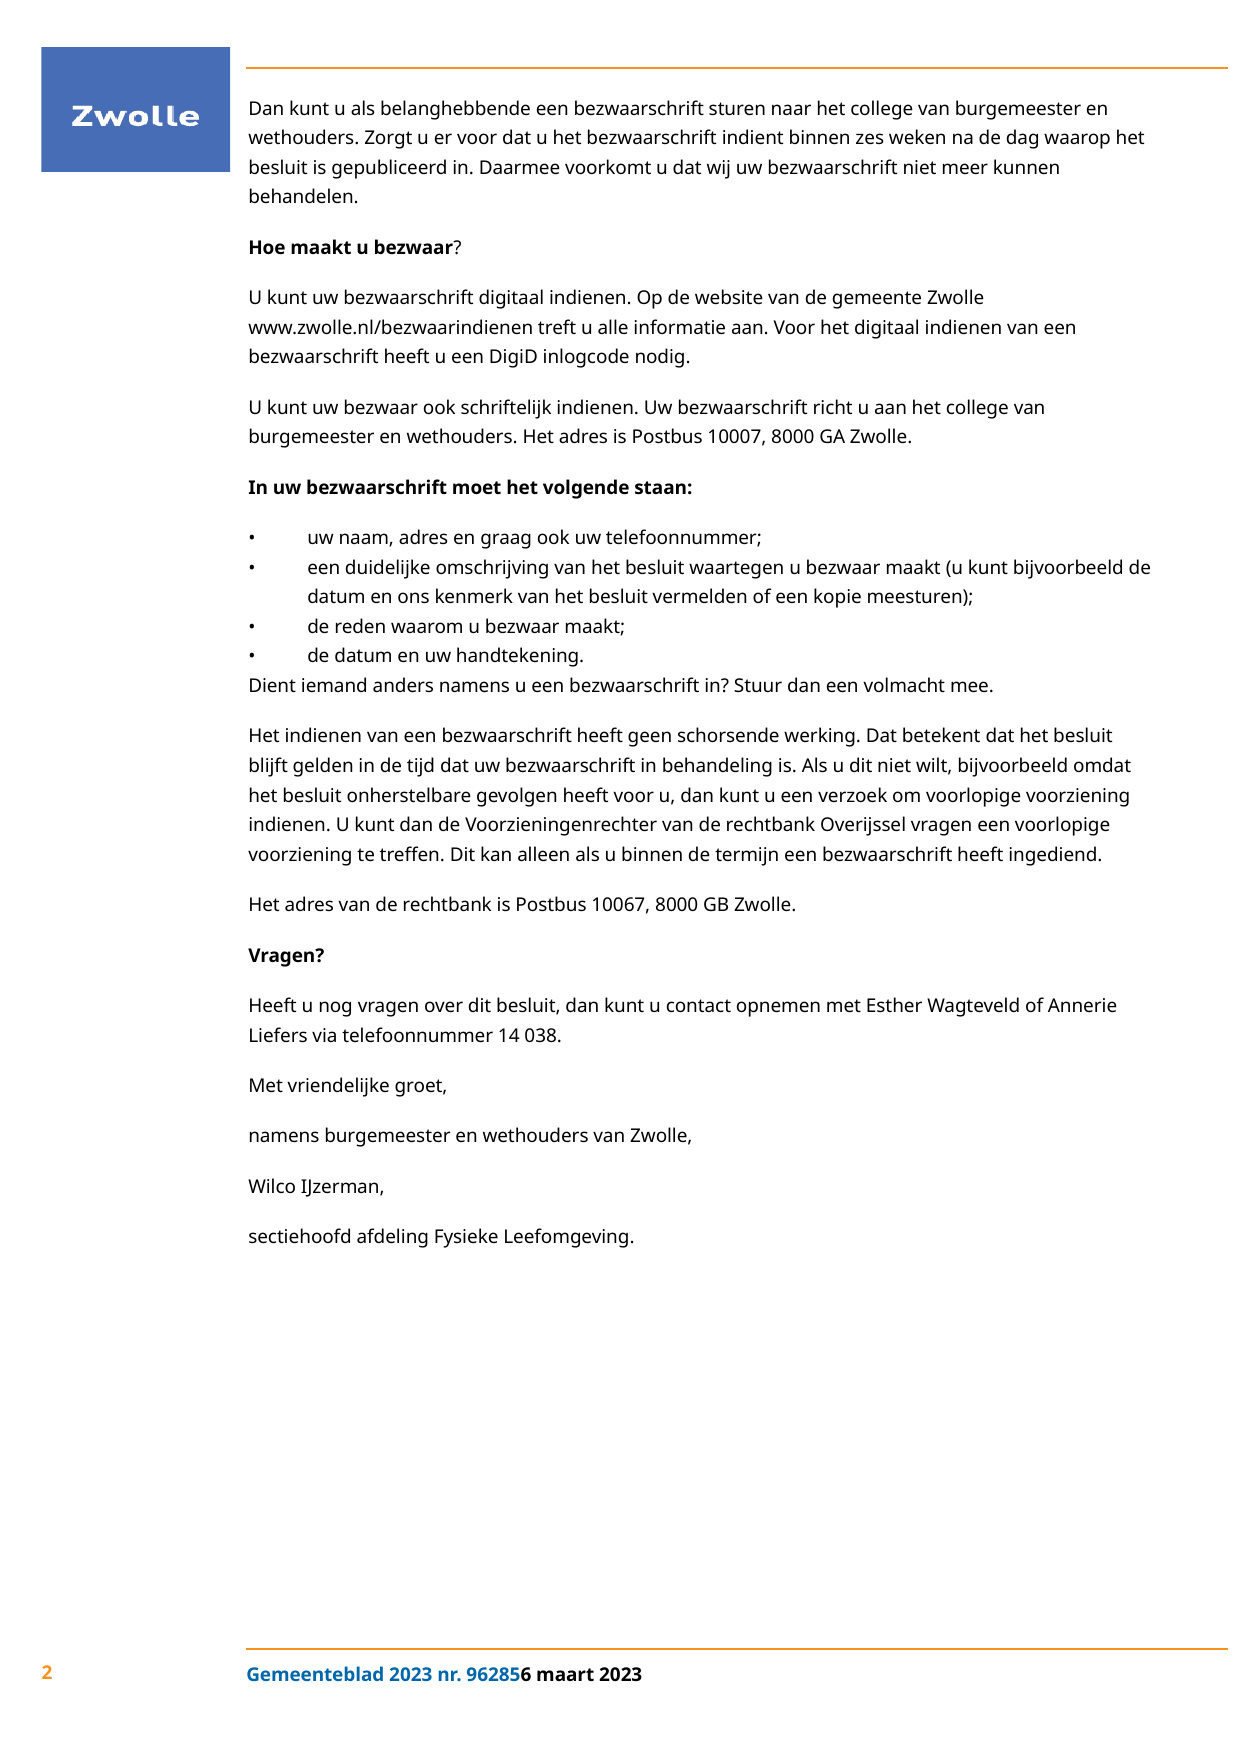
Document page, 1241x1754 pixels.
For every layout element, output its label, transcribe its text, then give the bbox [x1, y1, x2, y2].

text U kunt uw bezwaar ook schriftelijk indienen. Uw bezwaarschrift richt u aan het college van burgemeester en wethouders. Het adres is Postbus 10007, 8000 GA Zwolle. [248, 394, 1152, 449]
list uw naam, adres en graag ook uw telefoonnummer; [248, 524, 1152, 550]
text Heeft u nog vragen over dit besluit, dan kunt u contact opnemen met Esther Wagteveld of Annerie Liefers via telefoonnummer 14 038. [248, 992, 1152, 1048]
text Hoe maakt u bezwaar? [248, 234, 1152, 260]
text U kunt uw bezwaarschrift digitaal indienen. Op de website van de gemeente Zwolle www.zwolle.nl/bezwaarindienen treft u alle informatie aan. Voor het digitaal indienen van een bezwaarschrift heeft u een DigiD inlogcode nodig. [248, 284, 1152, 369]
list de datum en uw handtekening. [248, 643, 1152, 668]
text In uw bezwaarschrift moet het volgende staan: [248, 474, 1152, 500]
list de reden waarom u bezwaar maakt; [248, 613, 1152, 639]
text Het adres van de rechtbank is Postbus 10067, 8000 GB Zwolle. [248, 891, 1152, 917]
text Dan kunt u als belanghebbende een bezwaarschrift sturen naar het college van burgemeester en wethouders. Zorgt u er voor dat u het bezwaarschrift indient binnen zes weken na de dag waarop het besluit is gepubliceerd in. Daarmee voorkomt u dat wij uw bezwaarschrift niet meer kunnen behandelen. [248, 95, 1152, 209]
text Dient iemand anders namens u een bezwaarschrift in? Stuur dan een volmacht mee. [248, 672, 1152, 698]
text Met vriendelijke groet, [248, 1072, 1152, 1098]
text Wilco IJzerman, [248, 1173, 1152, 1199]
picture [41, 47, 231, 172]
text Vragen? [248, 942, 1152, 968]
text Het indienen van een bezwaarschrift heeft geen schorsende werking. Dat betekent dat het besluit blijft gelden in de tijd dat uw bezwaarschrift in behandeling is. Als u dit niet wilt, bijvoorbeeld omdat het besluit onherstelbare gevolgen heeft voor u, dan kunt u een verzoek om voorlopige voorziening indienen. U kunt dan de Voorzieningenrechter van de rechtbank Overijssel vragen een voorlopige voorziening te treffen. Dit kan alleen als u binnen de termijn een bezwaarschrift heeft ingediend. [248, 723, 1152, 867]
text namens burgemeester en wethouders van Zwolle, [248, 1123, 1152, 1148]
text sectiehoofd afdeling Fysieke Leefomgeving. [248, 1223, 1152, 1249]
list een duidelijke omschrijving van het besluit waartegen u bezwaar maakt (u kunt bijvoorbeeld de datum en ons kenmerk van het besluit vermelden of een kopie meesturen); [248, 554, 1152, 609]
